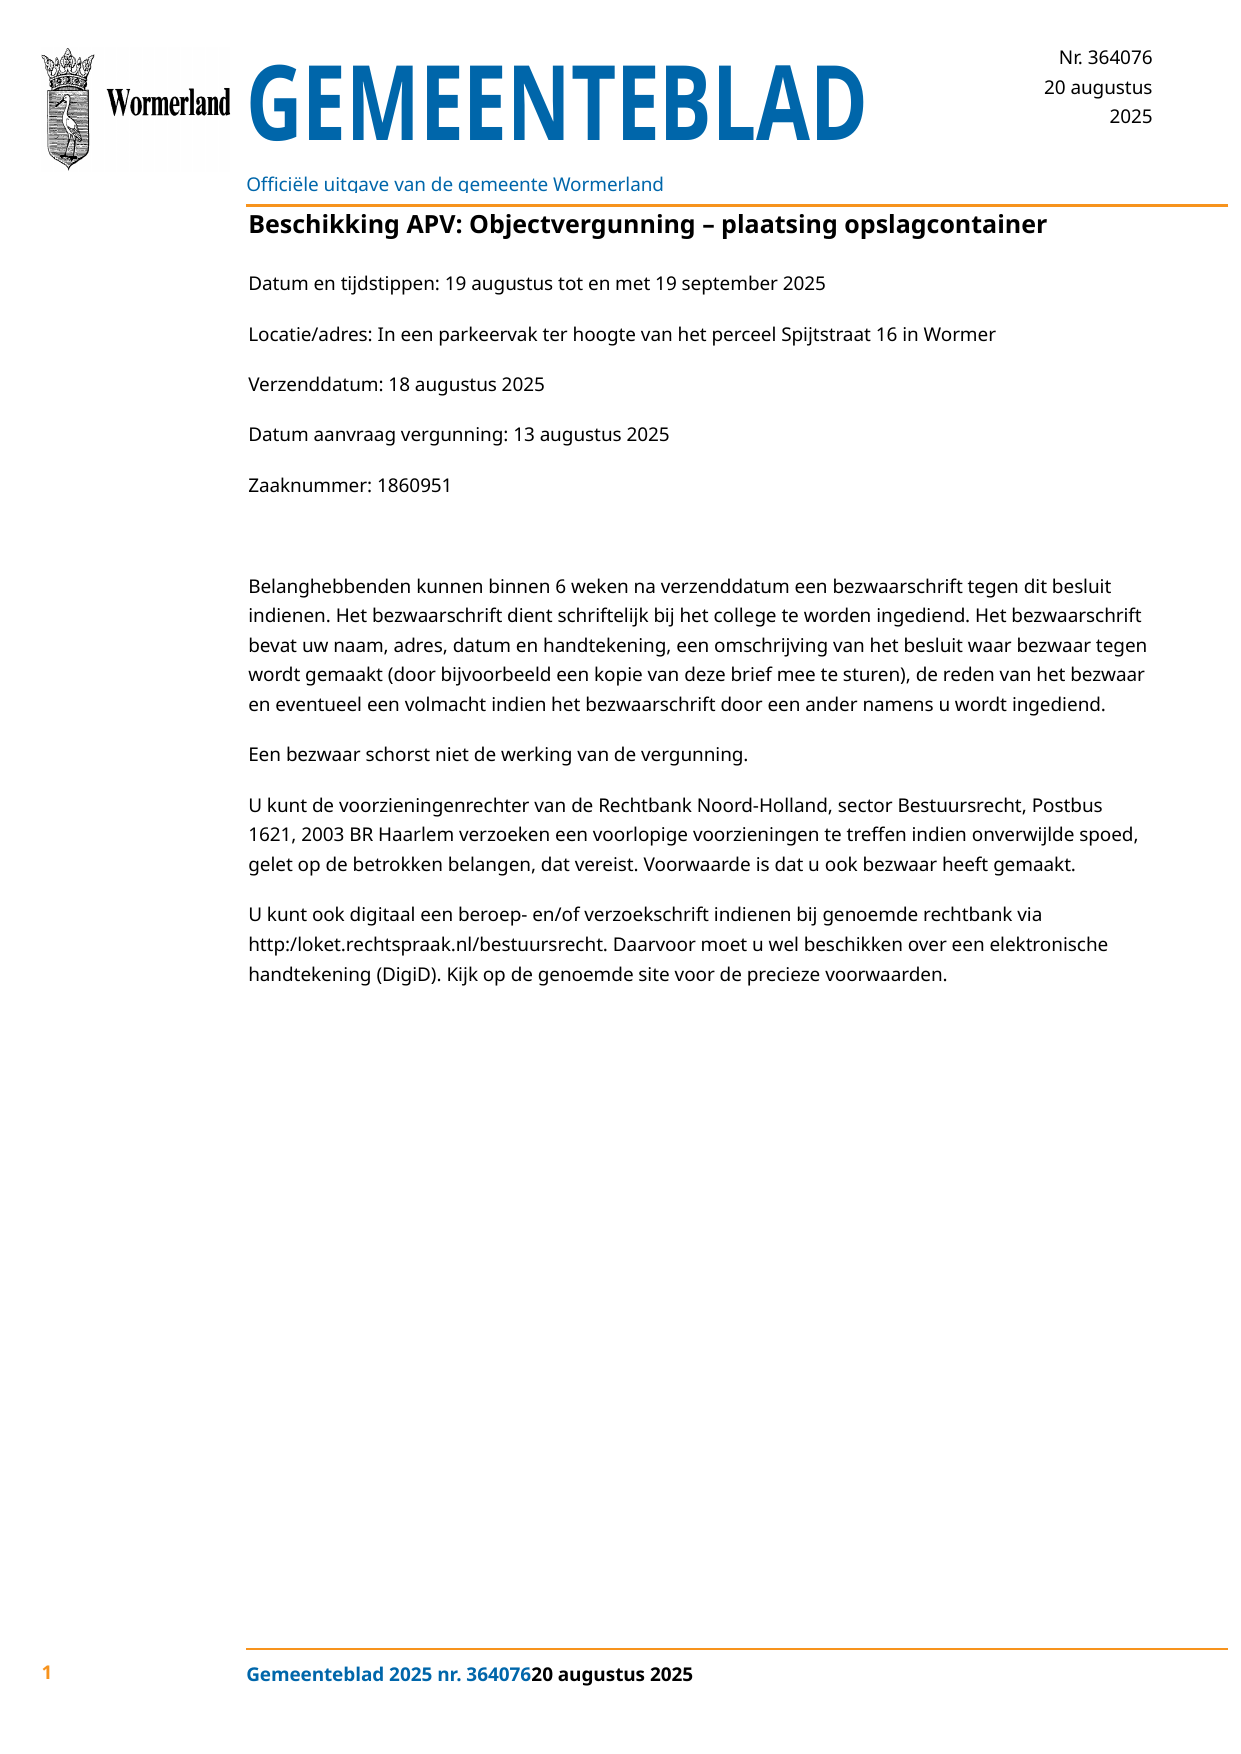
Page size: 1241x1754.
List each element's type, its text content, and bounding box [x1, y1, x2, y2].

picture [41, 47, 231, 172]
text Beschikking APV: Objectvergunning – plaatsing opslagcontainer [248, 207, 1152, 241]
text U kunt ook digitaal een beroep- en/of verzoekschrift indienen bij genoemde rechtbank via http:/loket.rechtspraak.nl/bestuursrecht. Daarvoor moet u wel beschikken over een elektronische handtekening (DigiD). Kijk op de genoemde site voor de precieze voorwaarden. [248, 902, 1152, 986]
text Verzenddatum: 18 augustus 2025 [248, 371, 1152, 397]
text Zaaknummer: 1860951 [248, 472, 1152, 498]
text Datum en tijdstippen: 19 augustus tot en met 19 september 2025 [248, 270, 1152, 296]
text U kunt de voorzieningenrechter van de Rechtbank Noord-Holland, sector Bestuursrecht, Postbus 1621, 2003 BR Haarlem verzoeken een voorlopige voorzieningen te treffen indien onverwijlde spoed, gelet op de betrokken belangen, dat vereist. Voorwaarde is dat u ook bezwaar heeft gemaakt. [248, 792, 1152, 877]
text Locatie/adres: In een parkeervak ter hoogte van het perceel Spijtstraat 16 in Wormer [248, 321, 1152, 346]
text Belanghebbenden kunnen binnen 6 weken na verzenddatum een bezwaarschrift tegen dit besluit indienen. Het bezwaarschrift dient schriftelijk bij het college te worden ingediend. Het bezwaarschrift bevat uw naam, adres, datum en handtekening, een omschrijving van het besluit waar bezwaar tegen wordt gemaakt (door bijvoorbeeld een kopie van deze brief mee te sturen), de reden van het bezwaar en eventueel een volmacht indien het bezwaarschrift door een ander namens u wordt ingediend. [248, 573, 1152, 717]
text Datum aanvraag vergunning: 13 augustus 2025 [248, 422, 1152, 447]
text Een bezwaar schorst niet de werking van de vergunning. [248, 742, 1152, 767]
